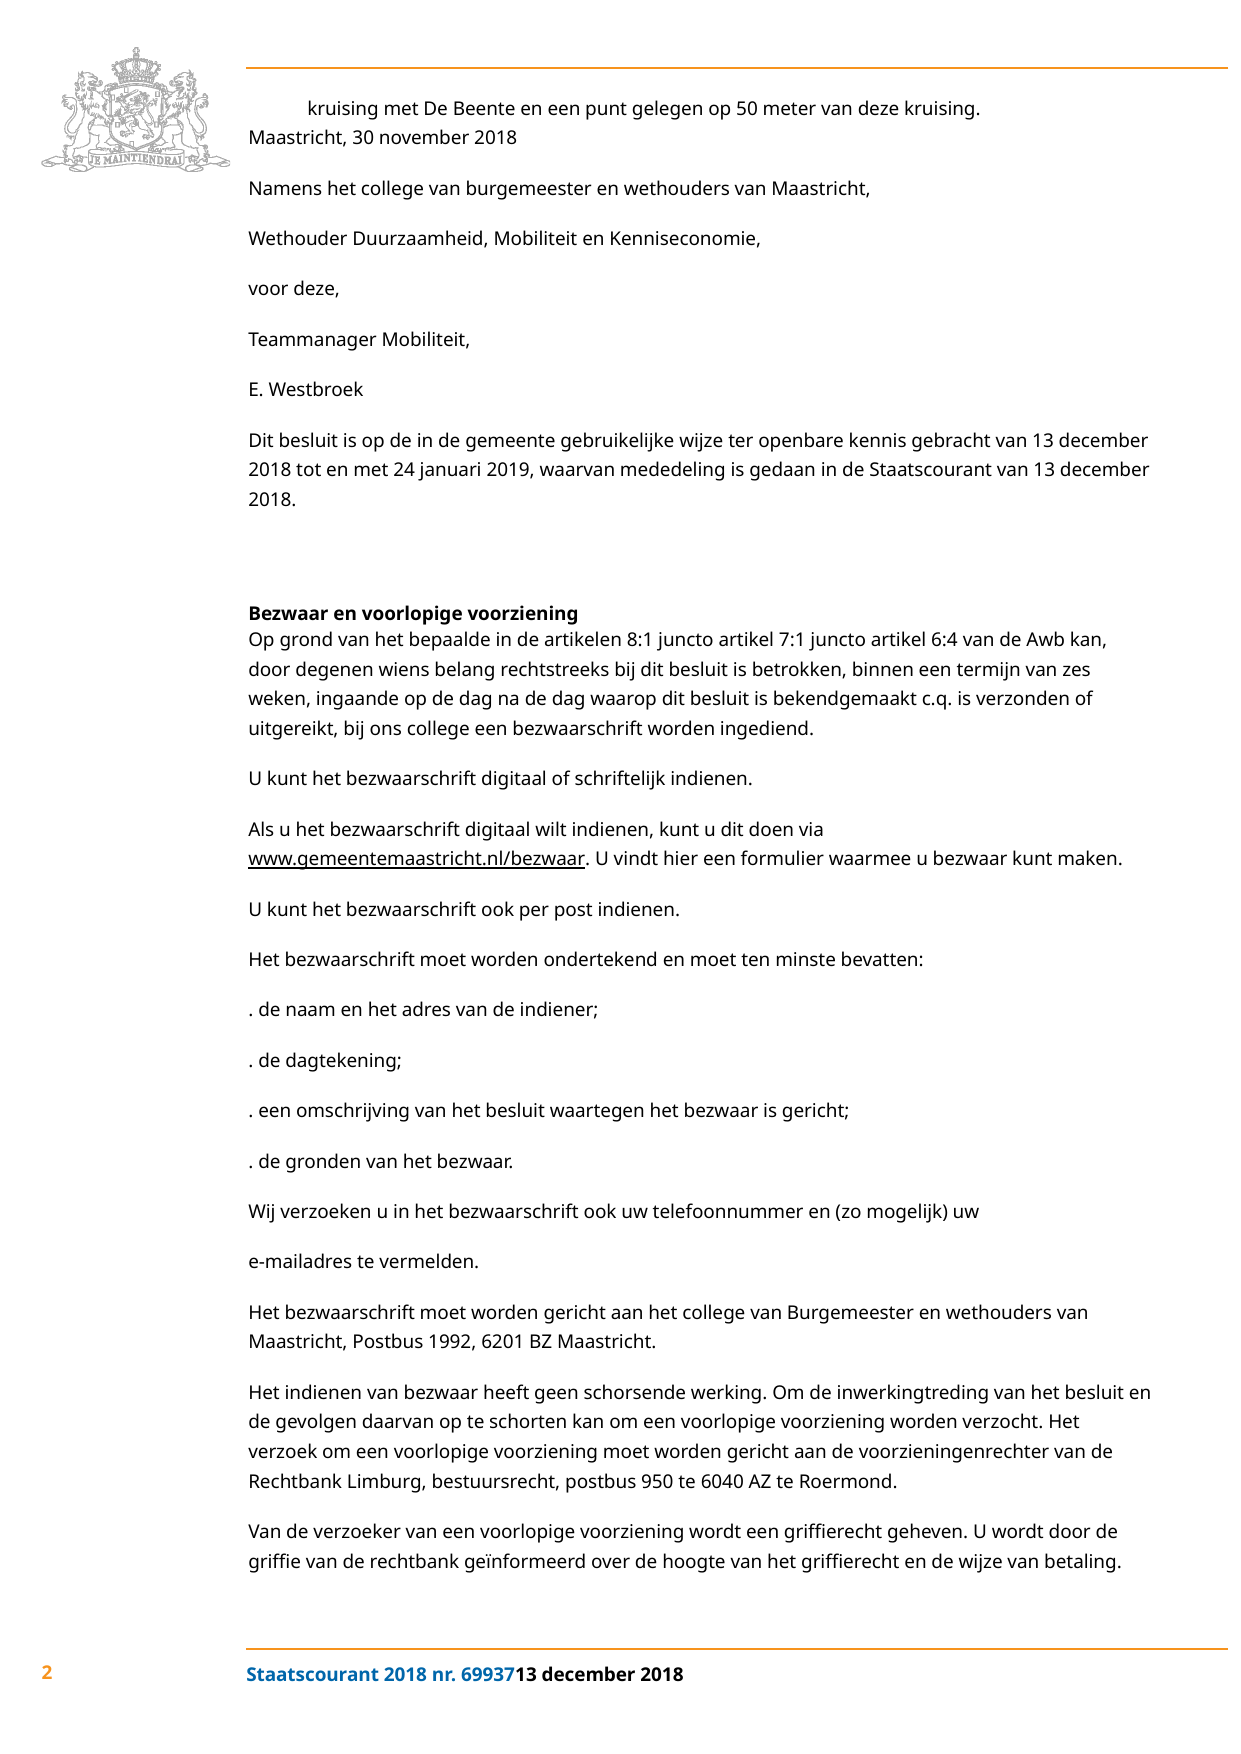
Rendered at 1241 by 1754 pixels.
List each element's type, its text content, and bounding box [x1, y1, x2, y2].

list kruising met De Beente en een punt gelegen op 50 meter van deze kruising. [248, 95, 1152, 121]
text Maastricht, 30 november 2018 [248, 124, 1152, 150]
text . de gronden van het bezwaar. [248, 1148, 1152, 1173]
text Het indienen van bezwaar heeft geen schorsende werking. Om de inwerkingtreding van het besluit en de gevolgen daarvan op te schorten kan om een voorlopige voorziening worden verzocht. Het verzoek om een voorlopige voorziening moet worden gericht aan de voorzieningenrechter van de Rechtbank Limburg, bestuursrecht, postbus 950 te 6040 AZ te Roermond. [248, 1379, 1152, 1493]
text U kunt het bezwaarschrift ook per post indienen. [248, 896, 1152, 921]
text E. Westbroek [248, 376, 1152, 402]
text Van de verzoeker van een voorlopige voorziening wordt een griffierecht geheven. U wordt door de griffie van de rechtbank geïnformeerd over de hoogte van het griffierecht en de wijze van betaling. [248, 1518, 1152, 1573]
text Namens het college van burgemeester en wethouders van Maastricht, [248, 175, 1152, 201]
text Wethouder Duurzaamheid, Mobiliteit en Kenniseconomie, [248, 225, 1152, 251]
text Dit besluit is op de in de gemeente gebruikelijke wijze ter openbare kennis gebracht van 13 december 2018 tot en met 24 januari 2019, waarvan mededeling is gedaan in de Staatscourant van 13 december 2018. [248, 427, 1152, 512]
text voor deze, [248, 276, 1152, 301]
text Teammanager Mobiliteit, [248, 326, 1152, 352]
text . de naam en het adres van de indiener; [248, 997, 1152, 1022]
text e-mailadres te vermelden. [248, 1249, 1152, 1274]
text Het bezwaarschrift moet worden gericht aan het college van Burgemeester en wethouders van Maastricht, Postbus 1992, 6201 BZ Maastricht. [248, 1299, 1152, 1354]
text Wij verzoeken u in het bezwaarschrift ook uw telefoonnummer en (zo mogelijk) uw [248, 1198, 1152, 1224]
text Als u het bezwaarschrift digitaal wilt indienen, kunt u dit doen via www.gemeentemaastricht.nl/bezwaar. U vindt hier een formulier waarmee u bezwaar kunt maken. [248, 816, 1152, 871]
text . een omschrijving van het besluit waartegen het bezwaar is gericht; [248, 1097, 1152, 1123]
text Bezwaar en voorlopige voorziening [248, 600, 1152, 626]
text Op grond van het bepaalde in de artikelen 8:1 juncto artikel 7:1 juncto artikel 6:4 van de Awb kan, door degenen wiens belang rechtstreeks bij dit besluit is betrokken, binnen een termijn van zes weken, ingaande op de dag na de dag waarop dit besluit is bekendgemaakt c.q. is verzonden of uitgereikt, bij ons college een bezwaarschrift worden ingediend. [248, 626, 1152, 741]
text U kunt het bezwaarschrift digitaal of schriftelijk indienen. [248, 765, 1152, 791]
text . de dagtekening; [248, 1047, 1152, 1073]
picture [41, 47, 231, 172]
text Het bezwaarschrift moet worden ondertekend en moet ten minste bevatten: [248, 946, 1152, 972]
